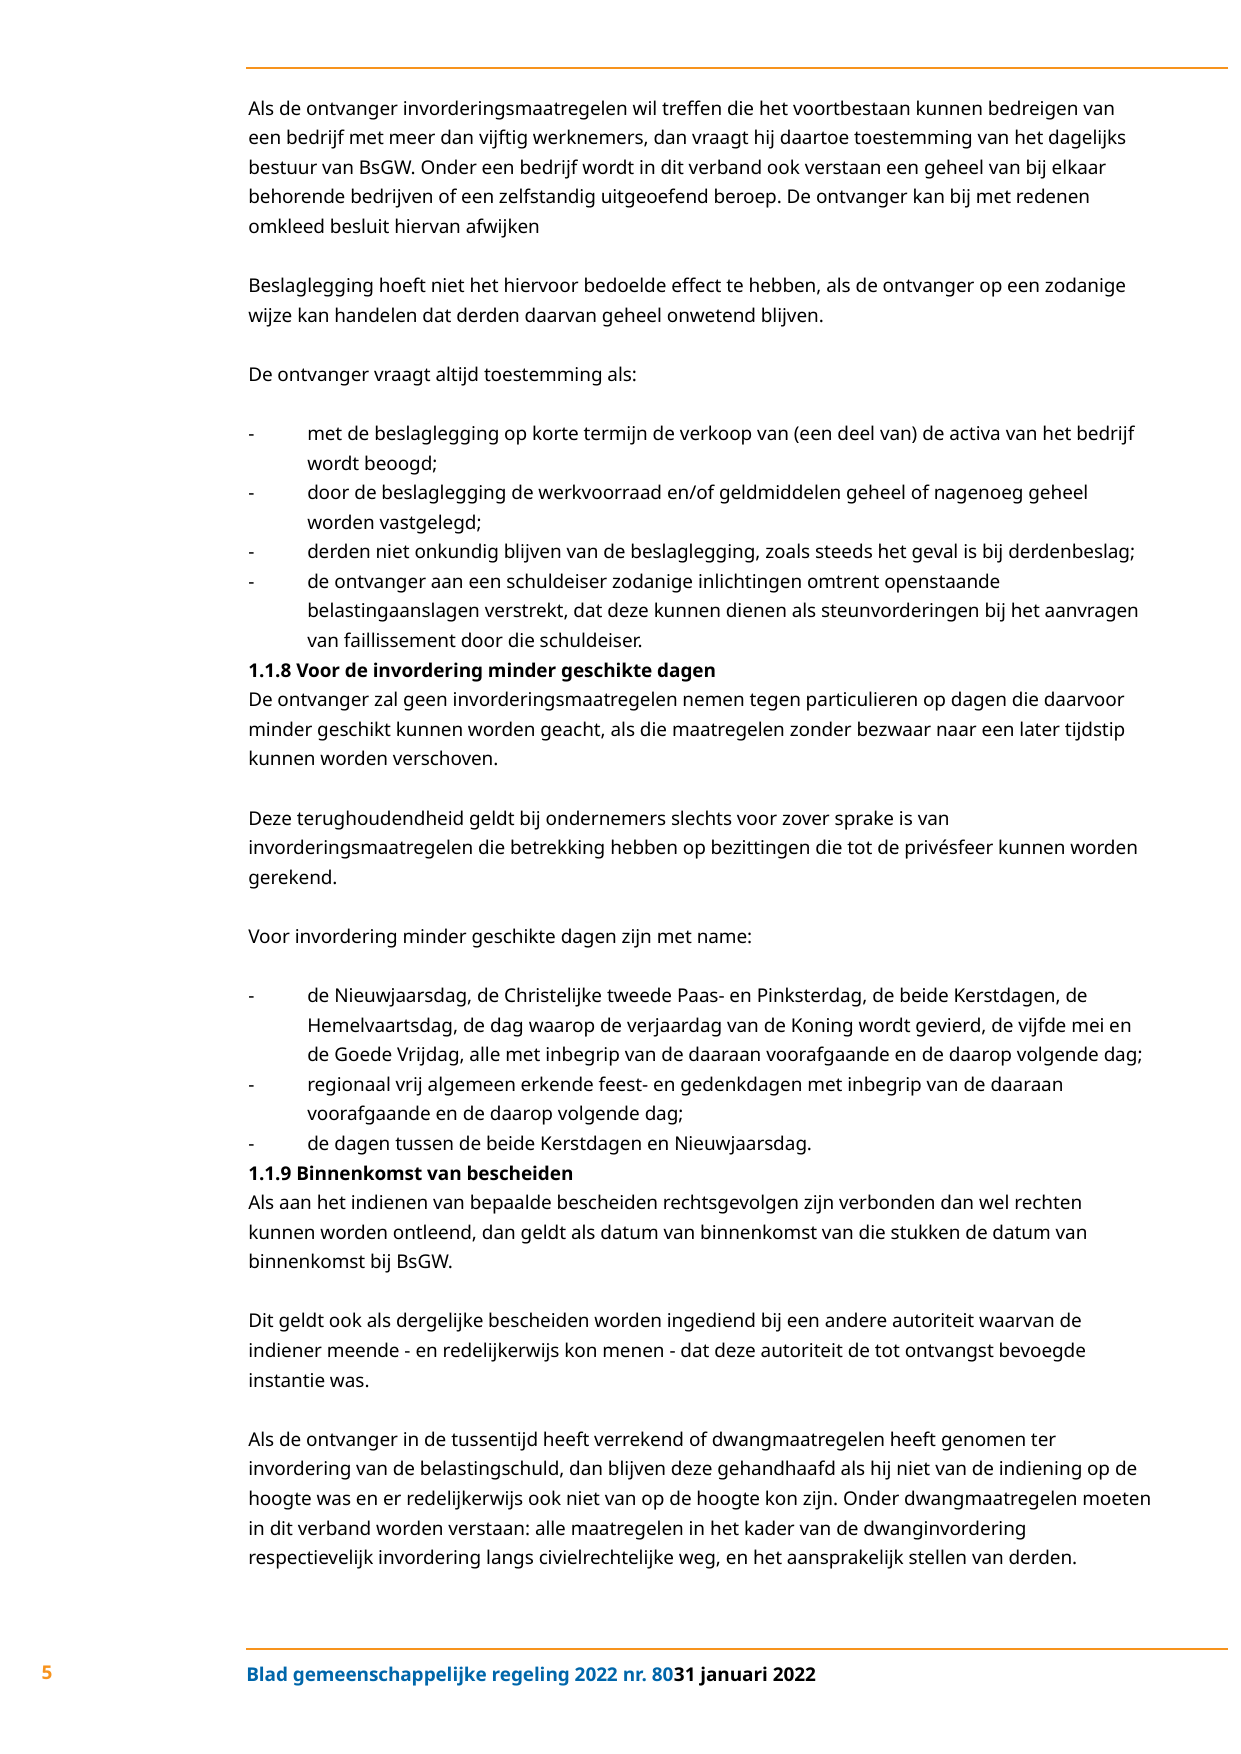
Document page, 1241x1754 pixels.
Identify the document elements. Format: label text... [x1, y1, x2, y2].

list de Nieuwjaarsdag, de Christelijke tweede Paas- en Pinksterdag, de beide Kerstdagen, de Hemelvaartsdag, de dag waarop de verjaardag van de Koning wordt gevierd, de vijfde mei en de Goede Vrijdag, alle met inbegrip van de daaraan voorafgaande en de daarop volgende dag; [248, 982, 1152, 1067]
text De ontvanger vraagt altijd toestemming als: [248, 361, 1152, 387]
text Als de ontvanger in de tussentijd heeft verrekend of dwangmaatregelen heeft genomen ter invordering van de belastingschuld, dan blijven deze gehandhaafd als hij niet van de indiening op de hoogte was en er redelijkerwijs ook niet van op de hoogte kon zijn. Onder dwangmaatregelen moeten in dit verband worden verstaan: alle maatregelen in het kader van de dwanginvordering respectievelijk invordering langs civielrechtelijke weg, en het aansprakelijk stellen van derden. [248, 1426, 1152, 1570]
text 1.1.8 Voor de invordering minder geschikte dagen [248, 657, 1152, 683]
picture [41, 47, 231, 172]
text 1.1.9 Binnenkomst van bescheiden [248, 1160, 1152, 1186]
list de ontvanger aan een schuldeiser zodanige inlichtingen omtrent openstaande belastingaanslagen verstrekt, dat deze kunnen dienen als steunvorderingen bij het aanvragen van faillissement door die schuldeiser. [248, 568, 1152, 653]
text Voor invordering minder geschikte dagen zijn met name: [248, 923, 1152, 949]
list de dagen tussen de beide Kerstdagen en Nieuwjaarsdag. [248, 1130, 1152, 1156]
text De ontvanger zal geen invorderingsmaatregelen nemen tegen particulieren op dagen die daarvoor minder geschikt kunnen worden geacht, als die maatregelen zonder bezwaar naar een later tijdstip kunnen worden verschoven. [248, 686, 1152, 771]
list door de beslaglegging de werkvoorraad en/of geldmiddelen geheel of nagenoeg geheel worden vastgelegd; [248, 479, 1152, 535]
text Deze terughoudendheid geldt bij ondernemers slechts voor zover sprake is van invorderingsmaatregelen die betrekking hebben op bezittingen die tot de privésfeer kunnen worden gerekend. [248, 805, 1152, 890]
text Als aan het indienen van bepaalde bescheiden rechtsgevolgen zijn verbonden dan wel rechten kunnen worden ontleend, dan geldt als datum van binnenkomst van die stukken de datum van binnenkomst bij BsGW. [248, 1189, 1152, 1274]
list derden niet onkundig blijven van de beslaglegging, zoals steeds het geval is bij derdenbeslag; [248, 538, 1152, 564]
text Als de ontvanger invorderingsmaatregelen wil treffen die het voortbestaan kunnen bedreigen van een bedrijf met meer dan vijftig werknemers, dan vraagt hij daartoe toestemming van het dagelijks bestuur van BsGW. Onder een bedrijf wordt in dit verband ook verstaan een geheel van bij elkaar behorende bedrijven of een zelfstandig uitgeoefend beroep. De ontvanger kan bij met redenen omkleed besluit hiervan afwijken [248, 95, 1152, 239]
text Beslaglegging hoeft niet het hiervoor bedoelde effect te hebben, als de ontvanger op een zodanige wijze kan handelen dat derden daarvan geheel onwetend blijven. [248, 272, 1152, 328]
list met de beslaglegging op korte termijn de verkoop van (een deel van) de activa van het bedrijf wordt beoogd; [248, 420, 1152, 476]
list regionaal vrij algemeen erkende feest- en gedenkdagen met inbegrip van de daaraan voorafgaande en de daarop volgende dag; [248, 1071, 1152, 1126]
text Dit geldt ook als dergelijke bescheiden worden ingediend bij een andere autoriteit waarvan de indiener meende - en redelijkerwijs kon menen - dat deze autoriteit de tot ontvangst bevoegde instantie was. [248, 1308, 1152, 1393]
